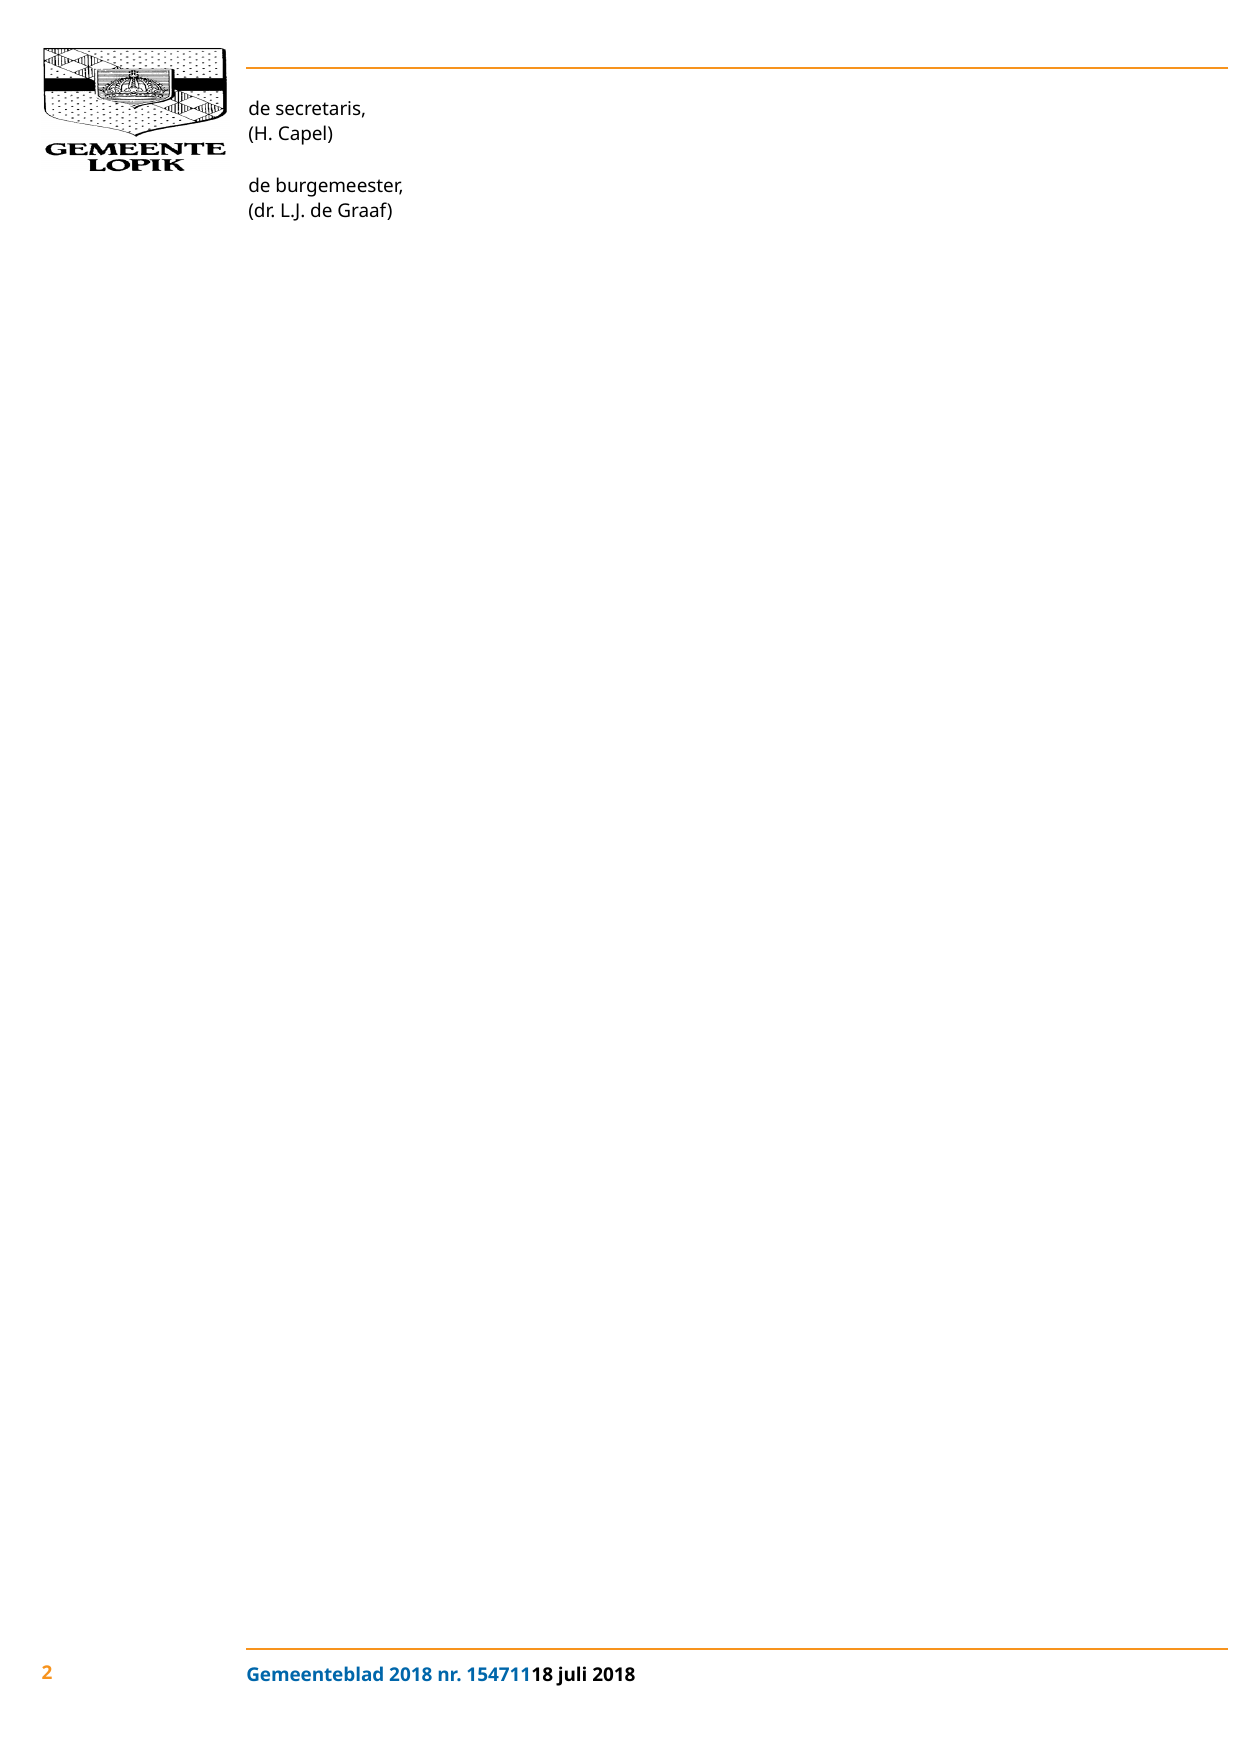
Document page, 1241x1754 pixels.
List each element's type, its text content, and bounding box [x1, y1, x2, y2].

text de burgemeester, [248, 172, 1152, 198]
text (H. Capel) [248, 121, 1152, 146]
text (dr. L.J. de Graaf) [248, 198, 1152, 223]
text de secretaris, [248, 95, 1152, 121]
picture [41, 47, 231, 172]
